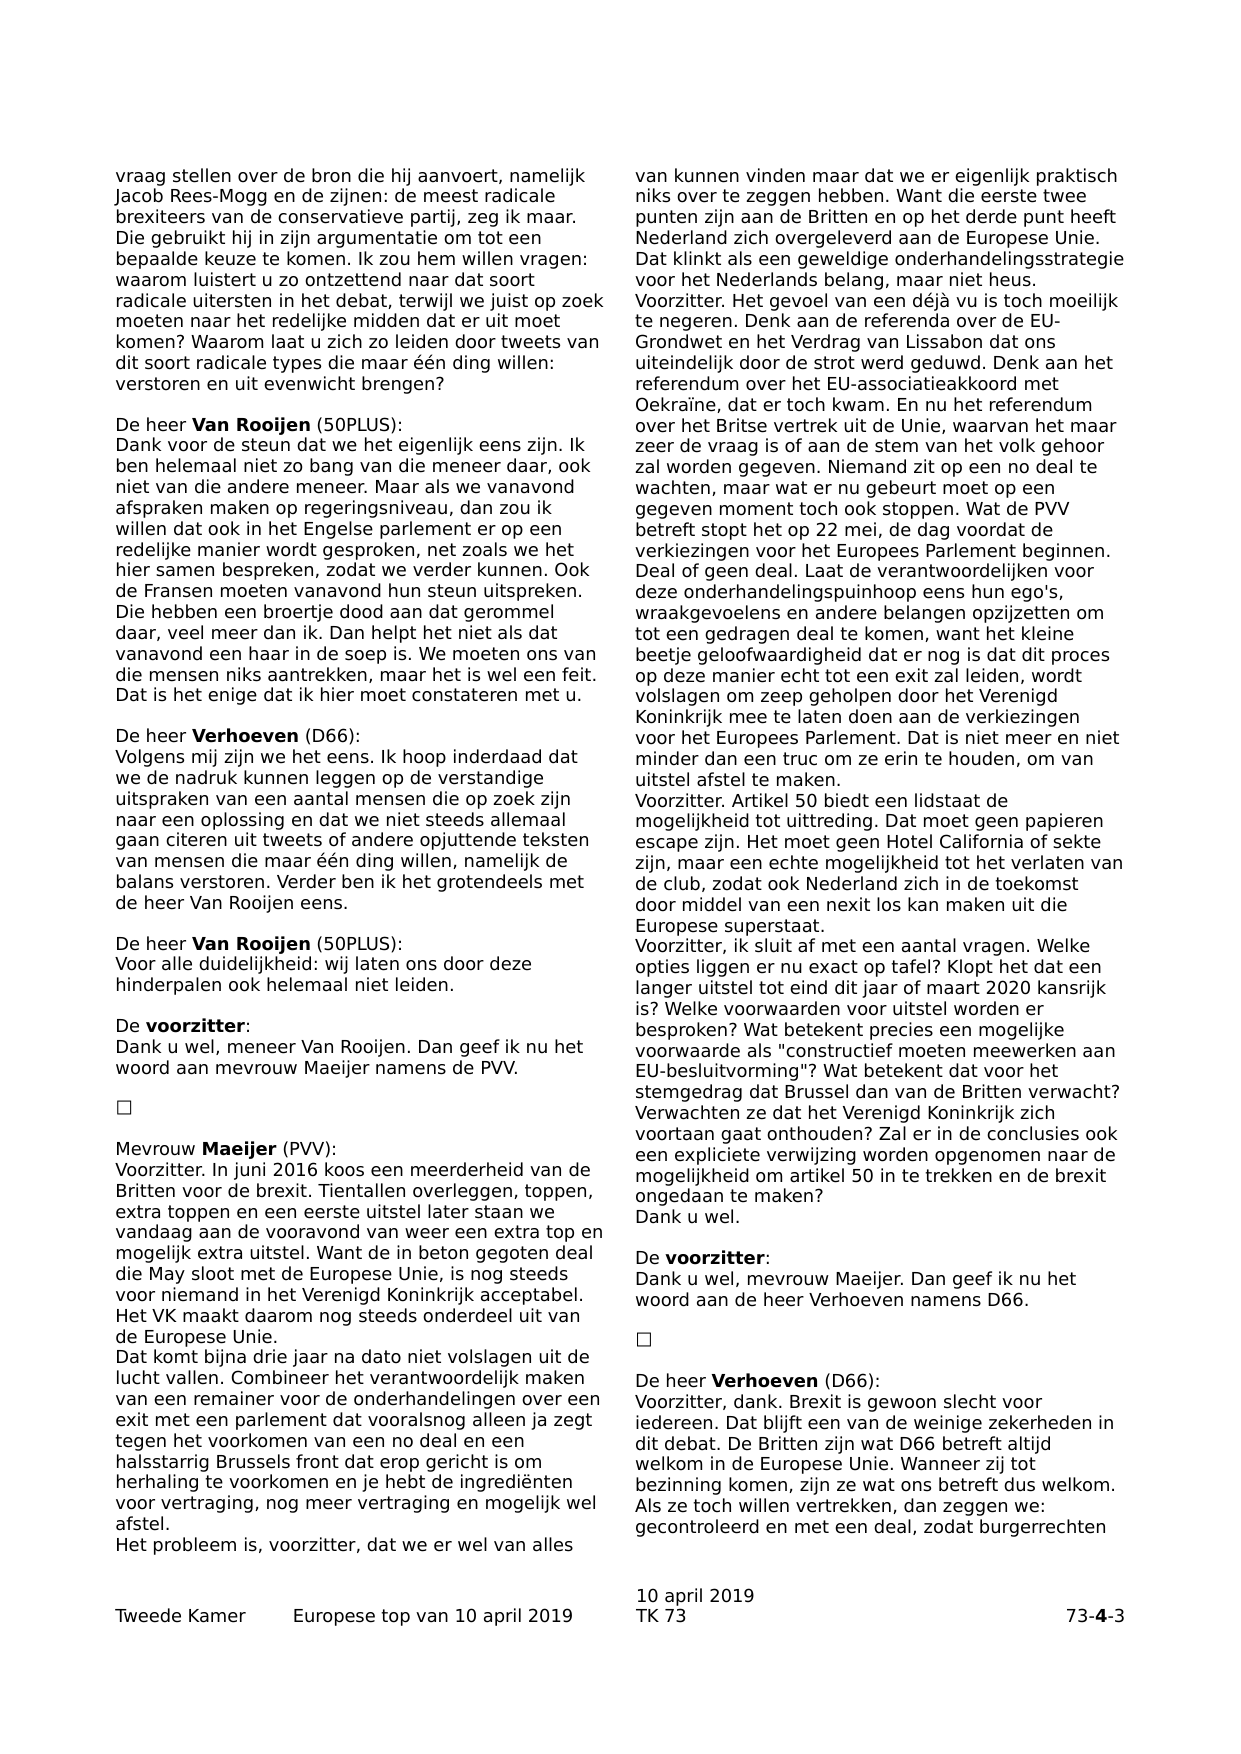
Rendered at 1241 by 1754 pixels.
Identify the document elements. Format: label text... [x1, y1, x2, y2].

text Voor alle duidelijkheid: wij laten ons door deze hinderpalen ook helemaal niet leiden. [115, 954, 605, 996]
text Volgens mij zijn we het eens. Ik hoop inderdaad dat we de nadruk kunnen leggen op de verstandige uitspraken van een aantal mensen die op zoek zijn naar een oplossing en dat we niet steeds allemaal gaan citeren uit tweets of andere opjuttende teksten van mensen die maar één ding willen, namelijk de balans verstoren. Verder ben ik het grotendeels met de heer Van Rooijen eens. [115, 747, 605, 913]
text Dank voor de steun dat we het eigenlijk eens zijn. Ik ben helemaal niet zo bang van die meneer daar, ook niet van die andere meneer. Maar als we vanavond afspraken maken op regeringsniveau, dan zou ik willen dat ook in het Engelse parlement er op een redelijke manier wordt gesproken, net zoals we het hier samen bespreken, zodat we verder kunnen. Ook de Fransen moeten vanavond hun steun uitspreken. Die hebben een broertje dood aan dat gerommel daar, veel meer dan ik. Dan helpt het niet als dat vanavond een haar in de soep is. We moeten ons van die mensen niks aantrekken, maar het is wel een feit. Dat is het enige dat ik hier moet constateren met u. [115, 435, 605, 706]
text De heer Van Rooijen (50PLUS): [115, 933, 605, 954]
text Mevrouw Maeijer (PVV): [115, 1139, 605, 1160]
text Dank u wel, mevrouw Maeijer. Dan geef ik nu het woord aan de heer Verhoeven namens D66. [635, 1268, 1125, 1310]
text Voorzitter, dank. Brexit is gewoon slecht voor iedereen. Dat blijft een van de weinige zekerheden in dit debat. De Britten zijn wat D66 betreft altijd welkom in de Europese Unie. Wanneer zij tot bezinning komen, zijn ze wat ons betreft dus welkom. Als ze toch willen vertrekken, dan zeggen we: gecontroleerd en met een deal, zodat burgerrechten [635, 1392, 1125, 1537]
text Dank u wel. [635, 1207, 1125, 1228]
text Dank u wel, meneer Van Rooijen. Dan geef ik nu het woord aan mevrouw Maeijer namens de PVV. [115, 1037, 605, 1078]
text van kunnen vinden maar dat we er eigenlijk praktisch niks over te zeggen hebben. Want die eerste twee punten zijn aan de Britten en op het derde punt heeft Nederland zich overgeleverd aan de Europese Unie. Dat klinkt als een geweldige onderhandelingsstrategie voor het Nederlands belang, maar niet heus. [635, 165, 1125, 290]
text Het probleem is, voorzitter, dat we er wel van alles [115, 1535, 605, 1556]
text Voorzitter. Het gevoel van een déjà vu is toch moeilijk te negeren. Denk aan de referenda over de EU-Grondwet en het Verdrag van Lissabon dat ons uiteindelijk door de strot werd geduwd. Denk aan het referendum over het EU-associatieakkoord met Oekraïne, dat er toch kwam. En nu het referendum over het Britse vertrek uit de Unie, waarvan het maar zeer de vraag is of aan de stem van het volk gehoor zal worden gegeven. Niemand zit op een no deal te wachten, maar wat er nu gebeurt moet op een gegeven moment toch ook stoppen. Wat de PVV betreft stopt het op 22 mei, de dag voordat de verkiezingen voor het Europees Parlement beginnen. Deal of geen deal. Laat de verantwoordelijken voor deze onderhandelingspuinhoop eens hun ego's, wraakgevoelens en andere belangen opzijzetten om tot een gedragen deal te komen, want het kleine beetje geloofwaardigheid dat er nog is dat dit proces op deze manier echt tot een exit zal leiden, wordt volslagen om zeep geholpen door het Verenigd Koninkrijk mee te laten doen aan de verkiezingen voor het Europees Parlement. Dat is niet meer en niet minder dan een truc om ze erin te houden, om van uitstel afstel te maken. [635, 290, 1125, 790]
text Dat komt bijna drie jaar na dato niet volslagen uit de lucht vallen. Combineer het verantwoordelijk maken van een remainer voor de onderhandelingen over een exit met een parlement dat vooralsnog alleen ja zegt tegen het voorkomen van een no deal en een halsstarrig Brussels front dat erop gericht is om herhaling te voorkomen en je hebt de ingrediënten voor vertraging, nog meer vertraging en mogelijk wel afstel. [115, 1347, 605, 1535]
text ⬜ [635, 1330, 1125, 1351]
text De heer Verhoeven (D66): [635, 1371, 1125, 1392]
text Voorzitter. Artikel 50 biedt een lidstaat de mogelijkheid tot uittreding. Dat moet geen papieren escape zijn. Het moet geen Hotel California of sekte zijn, maar een echte mogelijkheid tot het verlaten van de club, zodat ook Nederland zich in de toekomst door middel van een nexit los kan maken uit die Europese superstaat. [635, 790, 1125, 936]
text ⬜ [115, 1098, 605, 1119]
text De voorzitter: [115, 1016, 605, 1037]
text Voorzitter. In juni 2016 koos een meerderheid van de Britten voor de brexit. Tientallen overleggen, toppen, extra toppen en een eerste uitstel later staan we vandaag aan de vooravond van weer een extra top en mogelijk extra uitstel. Want de in beton gegoten deal die May sloot met de Europese Unie, is nog steeds voor niemand in het Verenigd Koninkrijk acceptabel. Het VK maakt daarom nog steeds onderdeel uit van de Europese Unie. [115, 1160, 605, 1347]
text De heer Verhoeven (D66): [115, 726, 605, 747]
text vraag stellen over de bron die hij aanvoert, namelijk Jacob Rees-Mogg en de zijnen: de meest radicale brexiteers van de conservatieve partij, zeg ik maar. Die gebruikt hij in zijn argumentatie om tot een bepaalde keuze te komen. Ik zou hem willen vragen: waarom luistert u zo ontzettend naar dat soort radicale uitersten in het debat, terwijl we juist op zoek moeten naar het redelijke midden dat er uit moet komen? Waarom laat u zich zo leiden door tweets van dit soort radicale types die maar één ding willen: verstoren en uit evenwicht brengen? [115, 165, 605, 394]
text Voorzitter, ik sluit af met een aantal vragen. Welke opties liggen er nu exact op tafel? Klopt het dat een langer uitstel tot eind dit jaar of maart 2020 kansrijk is? Welke voorwaarden voor uitstel worden er besproken? Wat betekent precies een mogelijke voorwaarde als "constructief moeten meewerken aan EU-besluitvorming"? Wat betekent dat voor het stemgedrag dat Brussel dan van de Britten verwacht? Verwachten ze dat het Verenigd Koninkrijk zich voortaan gaat onthouden? Zal er in de conclusies ook een expliciete verwijzing worden opgenomen naar de mogelijkheid om artikel 50 in te trekken en de brexit ongedaan te maken? [635, 936, 1125, 1207]
text De voorzitter: [635, 1248, 1125, 1268]
text De heer Van Rooijen (50PLUS): [115, 414, 605, 435]
